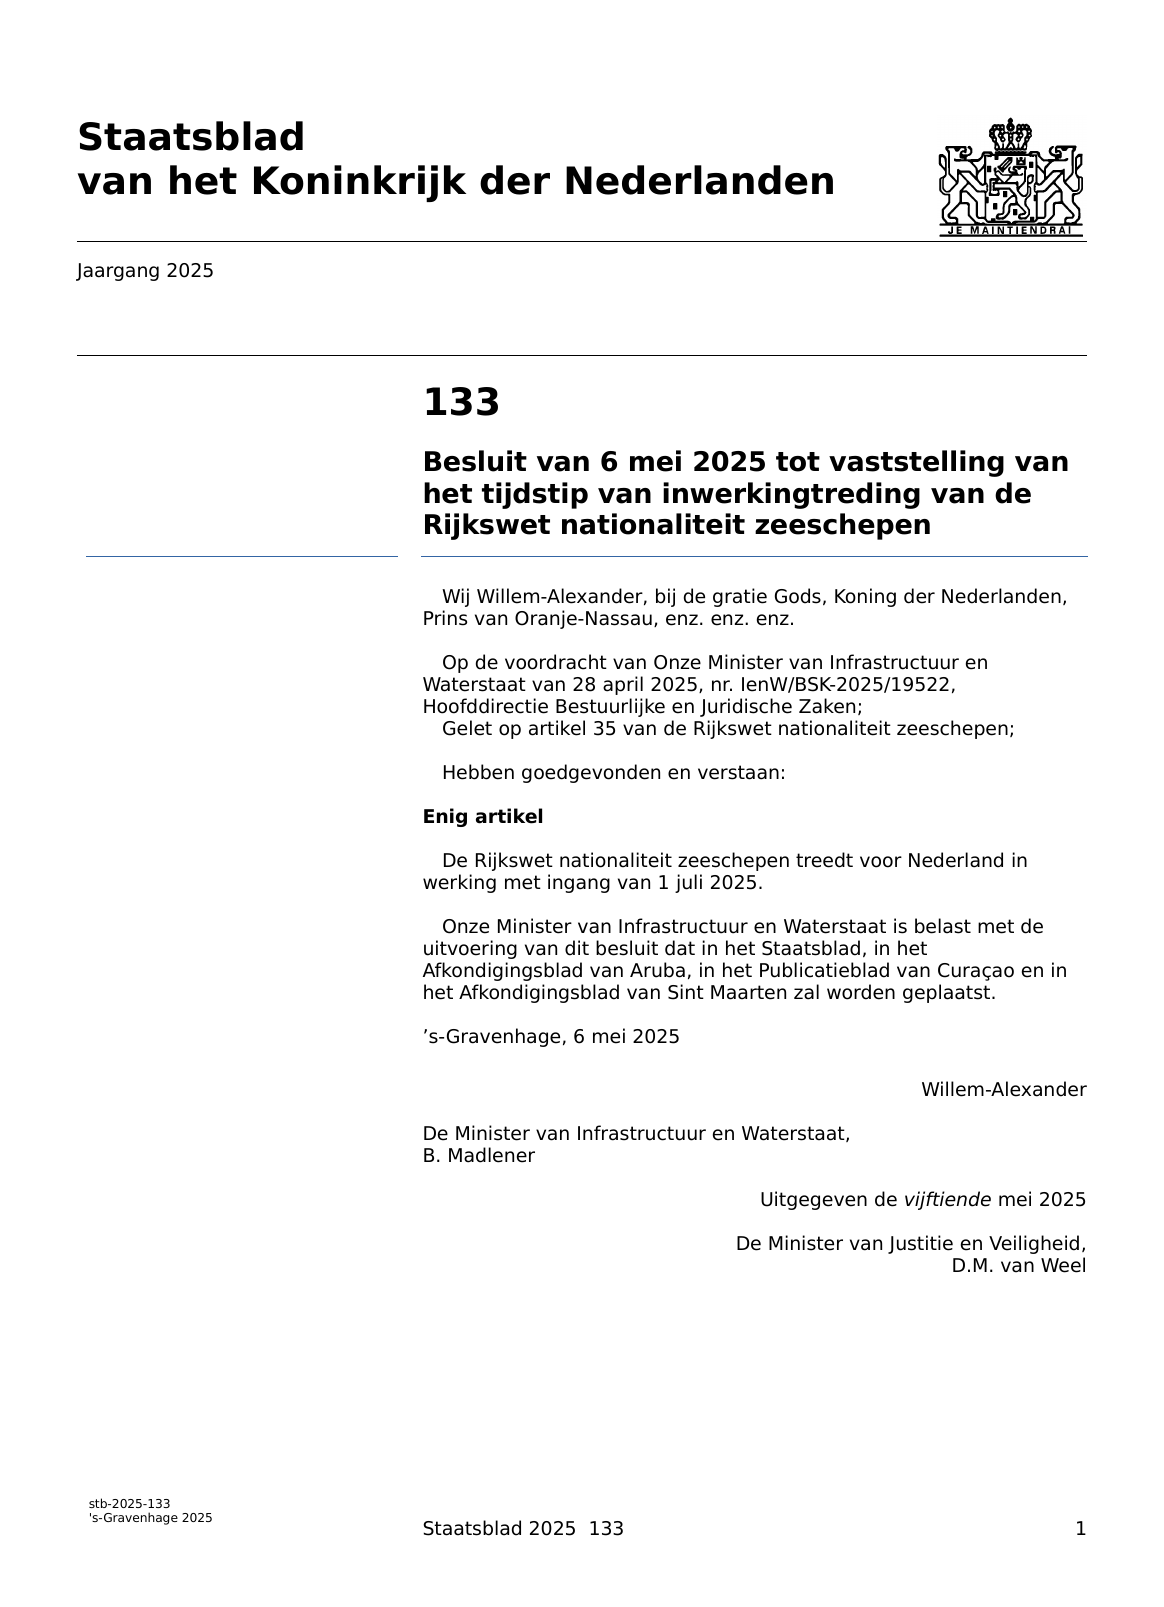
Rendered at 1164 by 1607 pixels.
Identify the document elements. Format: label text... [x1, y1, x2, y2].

text Besluit van 6 mei 2025 tot vaststelling van het tijdstip van inwerkingtreding van de Rijkswet nationaliteit zeeschepen [422, 447, 1087, 541]
text 's-Gravenhage 2025 [88, 1511, 323, 1525]
picture [936, 115, 1087, 240]
table_header Staatsblad van het Koninkrijk der Nederlanden [77, 100, 886, 241]
text Gelet op artikel 35 van de Rijkswet nationaliteit zeeschepen; [422, 718, 1087, 740]
text Uitgegeven de vijftiende mei 2025 [422, 1189, 1087, 1211]
subtitle 133 [422, 381, 1087, 424]
subtitle Enig artikel [422, 806, 1087, 828]
text Op de voordracht van Onze Minister van Infrastructuur en Waterstaat van 28 april 2025, nr. IenW/BSK-2025/19522, Hoofddirectie Bestuurlijke en Juridische Zaken; [422, 652, 1087, 718]
text De Minister van Infrastructuur en Waterstaat, B. Madlener [422, 1123, 1087, 1167]
table_cell Jaargang 2025 [77, 242, 1087, 355]
text ’s-Gravenhage, 6 mei 2025 [422, 1026, 1087, 1048]
table_header [886, 100, 1087, 241]
text stb-2025-133 [88, 1497, 323, 1511]
text De Minister van Justitie en Veiligheid, D.M. van Weel [422, 1233, 1087, 1277]
text Willem-Alexander [422, 1078, 1087, 1100]
text De Rijkswet nationaliteit zeeschepen treedt voor Nederland in werking met ingang van 1 juli 2025. [422, 850, 1087, 894]
text Hebben goedgevonden en verstaan: [422, 762, 1087, 784]
text Wij Willem-Alexander, bij de gratie Gods, Koning der Nederlanden, Prins van Oranje-Nassau, enz. enz. enz. [422, 586, 1087, 629]
text Onze Minister van Infrastructuur en Waterstaat is belast met de uitvoering van dit besluit dat in het Staatsblad, in het Afkondigingsblad van Aruba, in het Publicatieblad van Curaçao en in het Afkondigingsblad van Sint Maarten zal worden geplaatst. [422, 916, 1087, 1004]
